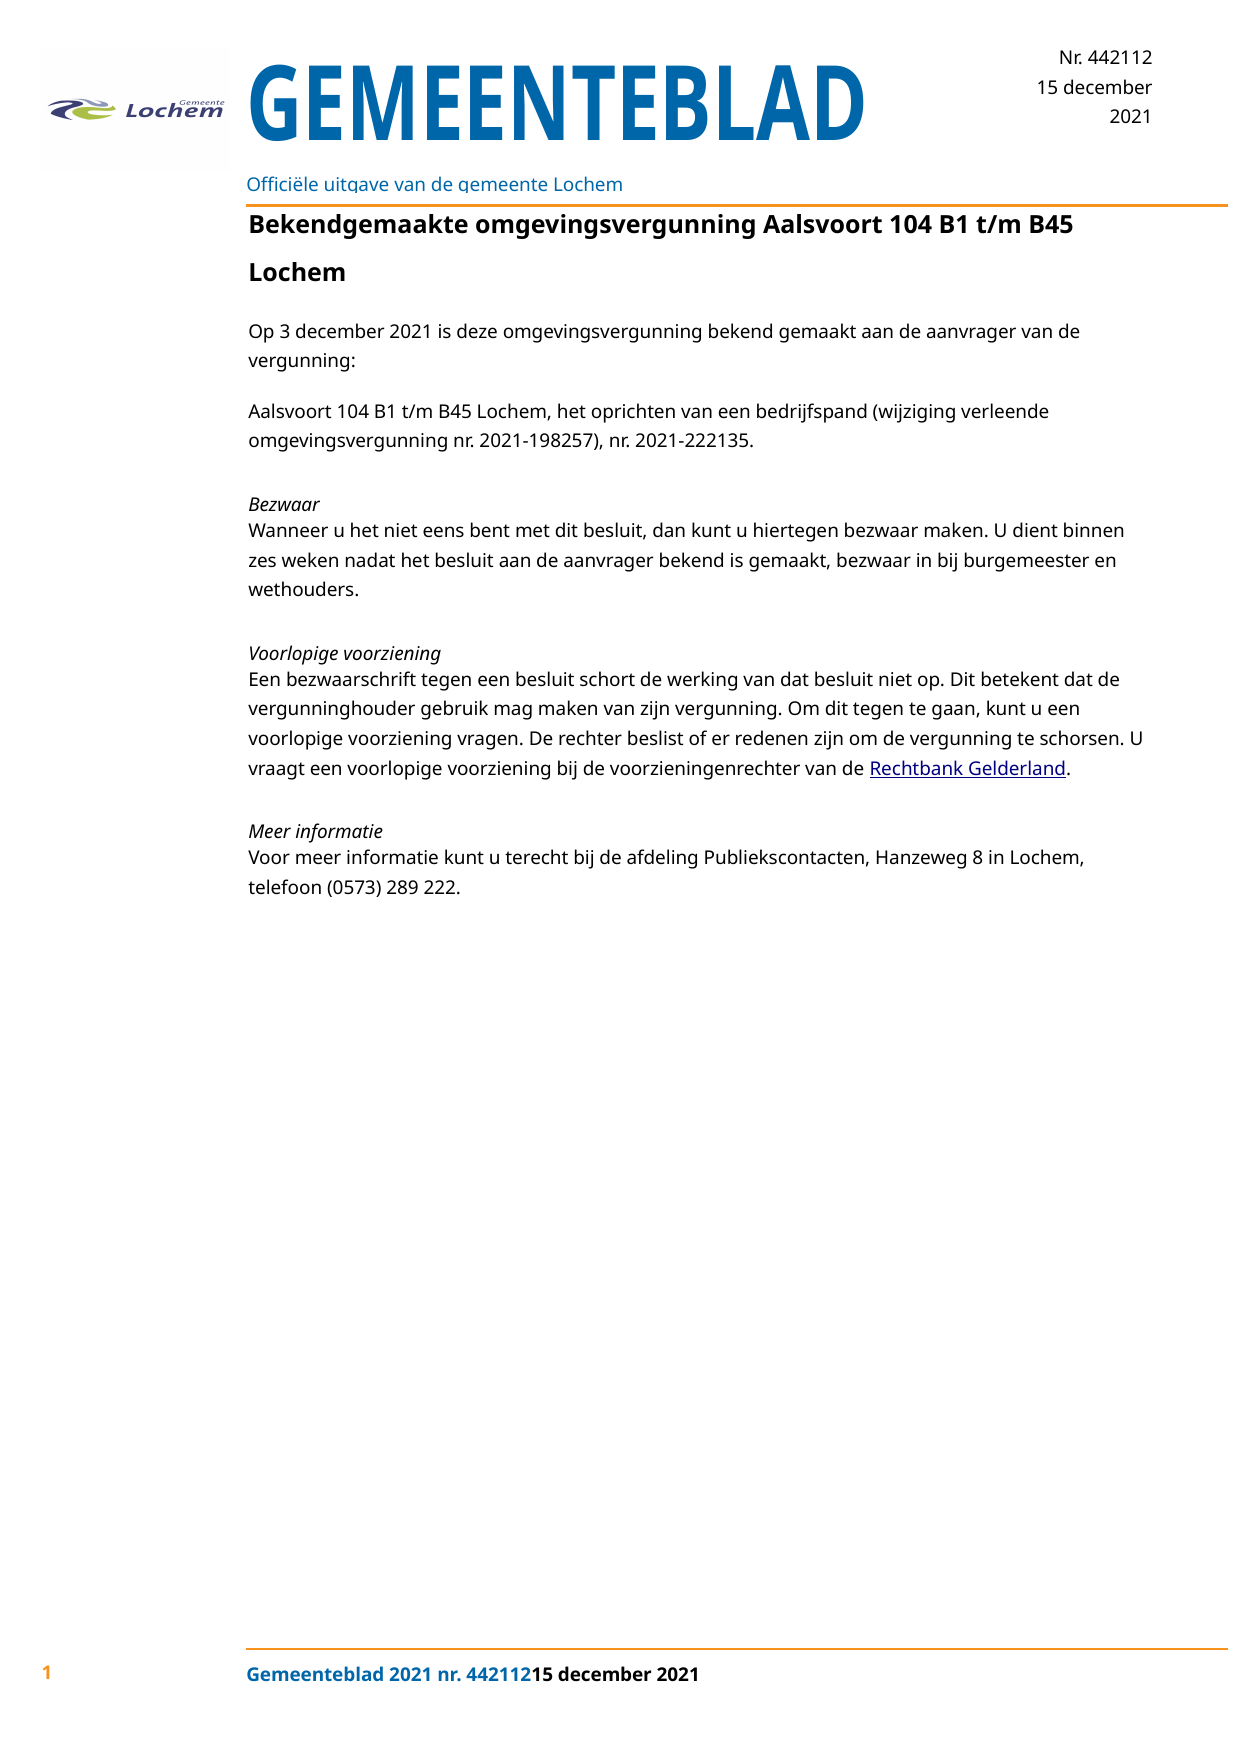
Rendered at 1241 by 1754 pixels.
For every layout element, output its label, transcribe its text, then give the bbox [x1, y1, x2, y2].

text Bezwaar [248, 491, 1152, 517]
text Voor meer informatie kunt u terecht bij de afdeling Publiekscontacten, Hanzeweg 8 in Lochem, telefoon (0573) 289 222. [248, 844, 1152, 900]
text Meer informatie [248, 819, 1152, 844]
text Bekendgemaakte omgevingsvergunning Aalsvoort 104 B1 t/m B45 Lochem [248, 207, 1152, 288]
text Een bezwaarschrift tegen een besluit schort de werking van dat besluit niet op. Dit betekent dat de vergunninghouder gebruik mag maken van zijn vergunning. Om dit tegen te gaan, kunt u een voorlopige voorziening vragen. De rechter beslist of er redenen zijn om de vergunning te schorsen. U vraagt een voorlopige voorziening bij de voorzieningenrechter van de Rechtbank Gelderland. [248, 666, 1152, 781]
text Voorlopige voorziening [248, 640, 1152, 666]
text Op 3 december 2021 is deze omgevingsvergunning bekend gemaakt aan de aanvrager van de vergunning: [248, 318, 1152, 373]
text Wanneer u het niet eens bent met dit besluit, dan kunt u hiertegen bezwaar maken. U dient binnen zes weken nadat het besluit aan de aanvrager bekend is gemaakt, bezwaar in bij burgemeester en wethouders. [248, 517, 1152, 602]
picture [41, 47, 231, 172]
text Aalsvoort 104 B1 t/m B45 Lochem, het oprichten van een bedrijfspand (wijziging verleende omgevingsvergunning nr. 2021-198257), nr. 2021-222135. [248, 398, 1152, 453]
